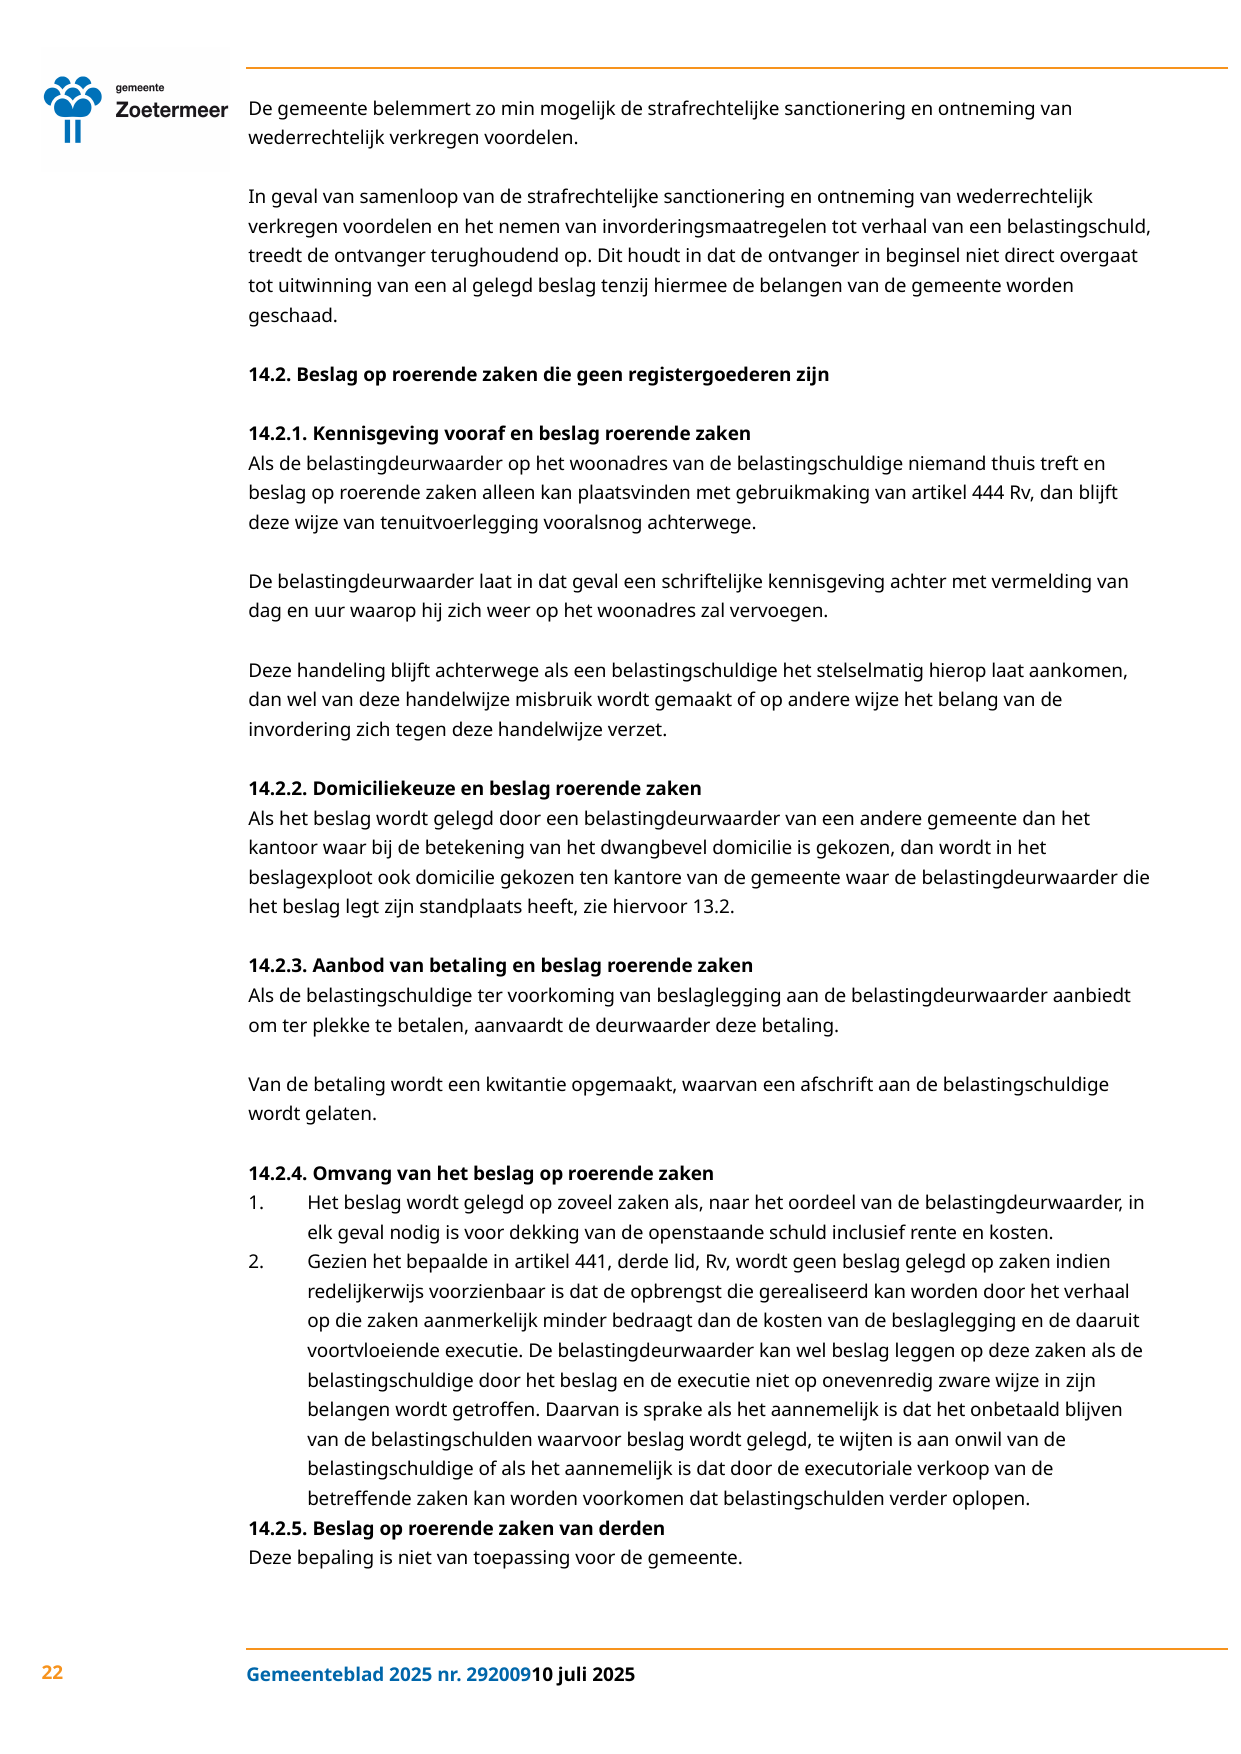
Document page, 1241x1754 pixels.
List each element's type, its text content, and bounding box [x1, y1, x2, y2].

text Als de belastingdeurwaarder op het woonadres van de belastingschuldige niemand thuis treft en beslag op roerende zaken alleen kan plaatsvinden met gebruikmaking van artikel 444 Rv, dan blijft deze wijze van tenuitvoerlegging vooralsnog achterwege. [248, 450, 1152, 535]
picture [41, 47, 231, 172]
text Als het beslag wordt gelegd door een belastingdeurwaarder van een andere gemeente dan het kantoor waar bij de betekening van het dwangbevel domicilie is gekozen, dan wordt in het beslagexploot ook domicilie gekozen ten kantore van de gemeente waar de belastingdeurwaarder die het beslag legt zijn standplaats heeft, zie hiervoor 13.2. [248, 805, 1152, 919]
text In geval van samenloop van de strafrechtelijke sanctionering en ontneming van wederrechtelijk verkregen voordelen en het nemen van invorderingsmaatregelen tot verhaal van een belastingschuld, treedt de ontvanger terughoudend op. Dit houdt in dat de ontvanger in beginsel niet direct overgaat tot uitwinning van een al gelegd beslag tenzij hiermee de belangen van de gemeente worden geschaad. [248, 183, 1152, 328]
text Van de betaling wordt een kwitantie opgemaakt, waarvan een afschrift aan de belastingschuldige wordt gelaten. [248, 1071, 1152, 1126]
text Als de belastingschuldige ter voorkoming van beslaglegging aan de belastingdeurwaarder aanbiedt om ter plekke te betalen, aanvaardt de deurwaarder deze betaling. [248, 982, 1152, 1038]
text Deze handeling blijft achterwege als een belastingschuldige het stelselmatig hierop laat aankomen, dan wel van deze handelwijze misbruik wordt gemaakt of op andere wijze het belang van de invordering zich tegen deze handelwijze verzet. [248, 657, 1152, 742]
text 14.2.2. Domiciliekeuze en beslag roerende zaken [248, 775, 1152, 801]
text 14.2.4. Omvang van het beslag op roerende zaken [248, 1160, 1152, 1186]
text 14.2.3. Aanbod van betaling en beslag roerende zaken [248, 953, 1152, 978]
text De belastingdeurwaarder laat in dat geval een schriftelijke kennisgeving achter met vermelding van dag en uur waarop hij zich weer op het woonadres zal vervoegen. [248, 568, 1152, 623]
list Het beslag wordt gelegd op zoveel zaken als, naar het oordeel van de belastingdeurwaarder, in elk geval nodig is voor dekking van de openstaande schuld inclusief rente en kosten. [248, 1189, 1152, 1245]
text 14.2.1. Kennisgeving vooraf en beslag roerende zaken [248, 420, 1152, 446]
text 14.2.5. Beslag op roerende zaken van derden [248, 1515, 1152, 1541]
text Deze bepaling is niet van toepassing voor de gemeente. [248, 1544, 1152, 1570]
list Gezien het bepaalde in artikel 441, derde lid, Rv, wordt geen beslag gelegd op zaken indien redelijkerwijs voorzienbaar is dat de opbrengst die gerealiseerd kan worden door het verhaal op die zaken aanmerkelijk minder bedraagt dan de kosten van de beslaglegging en de daaruit voortvloeiende executie. De belastingdeurwaarder kan wel beslag leggen op deze zaken als de belastingschuldige door het beslag en de executie niet op onevenredig zware wijze in zijn belangen wordt getroffen. Daarvan is sprake als het aannemelijk is dat het onbetaald blijven van de belastingschulden waarvoor beslag wordt gelegd, te wijten is aan onwil van de belastingschuldige of als het aannemelijk is dat door de executoriale verkoop van de betreffende zaken kan worden voorkomen dat belastingschulden verder oplopen. [248, 1248, 1152, 1511]
text 14.2. Beslag op roerende zaken die geen registergoederen zijn [248, 361, 1152, 387]
text De gemeente belemmert zo min mogelijk de strafrechtelijke sanctionering en ontneming van wederrechtelijk verkregen voordelen. [248, 95, 1152, 150]
